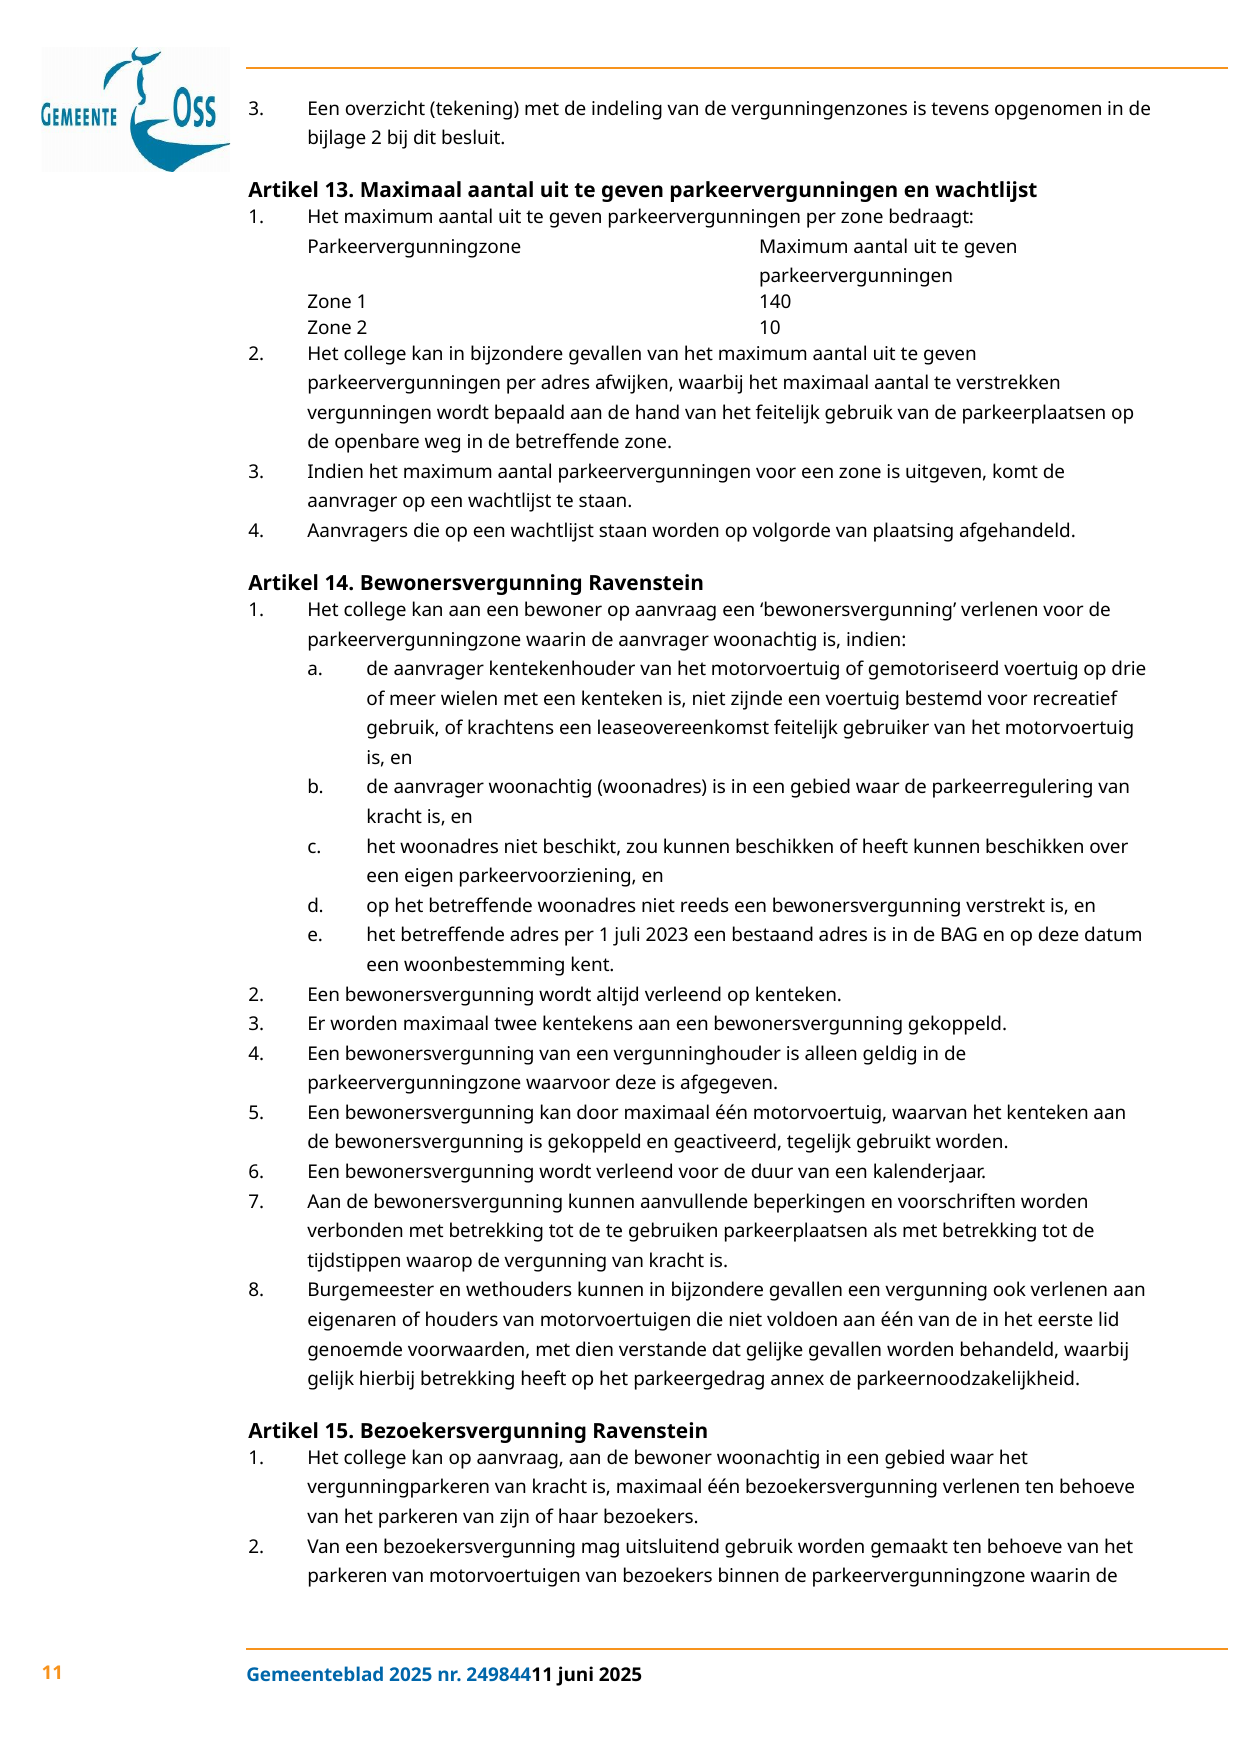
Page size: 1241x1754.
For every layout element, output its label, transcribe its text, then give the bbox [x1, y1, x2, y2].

text Artikel 14. Bewonersvergunning Ravenstein [248, 568, 1152, 596]
list Een bewonersvergunning wordt verleend voor de duur van een kalenderjaar. [248, 1158, 1152, 1184]
table_cell Zone 2 [307, 314, 759, 340]
table_cell 140 [759, 288, 1211, 314]
list Indien het maximum aantal parkeervergunningen voor een zone is uitgeven, komt de aanvrager op een wachtlijst te staan. [248, 458, 1152, 513]
list de aanvrager woonachtig (woonadres) is in een gebied waar de parkeerregulering van kracht is, en [307, 774, 1152, 829]
picture [41, 47, 231, 172]
list de aanvrager kentekenhouder van het motorvoertuig of gemotoriseerd voertuig op drie of meer wielen met een kenteken is, niet zijnde een voertuig bestemd voor recreatief gebruik, of krachtens een leaseovereenkomst feitelijk gebruiker van het motorvoertuig is, en [307, 655, 1152, 770]
list Het college kan op aanvraag, aan de bewoner woonachtig in een gebied waar het vergunningparkeren van kracht is, maximaal één bezoekersvergunning verlenen ten behoeve van het parkeren van zijn of haar bezoekers. [248, 1444, 1152, 1529]
text Artikel 13. Maximaal aantal uit te geven parkeervergunningen en wachtlijst [248, 175, 1152, 203]
list Een bewonersvergunning kan door maximaal één motorvoertuig, waarvan het kenteken aan de bewonersvergunning is gekoppeld en geactiveerd, tegelijk gebruikt worden. [248, 1099, 1152, 1154]
list het woonadres niet beschikt, zou kunnen beschikken of heeft kunnen beschikken over een eigen parkeervoorziening, en [307, 833, 1152, 888]
table_cell Zone 1 [307, 288, 759, 314]
text Artikel 15. Bezoekersvergunning Ravenstein [248, 1416, 1152, 1444]
list Een bewonersvergunning van een vergunninghouder is alleen geldig in de parkeervergunningzone waarvoor deze is afgegeven. [248, 1040, 1152, 1095]
list op het betreffende woonadres niet reeds een bewonersvergunning verstrekt is, en [307, 892, 1152, 918]
list Een overzicht (tekening) met de indeling van de vergunningenzones is tevens opgenomen in de bijlage 2 bij dit besluit. [248, 95, 1152, 150]
list Het college kan in bijzondere gevallen van het maximum aantal uit te geven parkeervergunningen per adres afwijken, waarbij het maximaal aantal te verstrekken vergunningen wordt bepaald aan de hand van het feitelijk gebruik van de parkeerplaatsen op de openbare weg in de betreffende zone. [248, 340, 1152, 454]
list Aan de bewonersvergunning kunnen aanvullende beperkingen en voorschriften worden verbonden met betrekking tot de te gebruiken parkeerplaatsen als met betrekking tot de tijdstippen waarop de vergunning van kracht is. [248, 1188, 1152, 1273]
list het betreffende adres per 1 juli 2023 een bestaand adres is in de BAG en op deze datum een woonbestemming kent. [307, 922, 1152, 977]
list Het maximum aantal uit te geven parkeervergunningen per zone bedraagt: [248, 203, 1152, 229]
list Van een bezoekersvergunning mag uitsluitend gebruik worden gemaakt ten behoeve van het parkeren van motorvoertuigen van bezoekers binnen de parkeervergunningzone waarin de [248, 1533, 1152, 1588]
table_header Parkeervergunningzone [307, 233, 759, 288]
table_header Maximum aantal uit te geven parkeervergunningen [759, 233, 1211, 288]
list Het college kan aan een bewoner op aanvraag een ‘bewonersvergunning’ verlenen voor de parkeervergunningzone waarin de aanvrager woonachtig is, indien: [248, 596, 1152, 651]
list Aanvragers die op een wachtlijst staan worden op volgorde van plaatsing afgehandeld. [248, 517, 1152, 543]
list Burgemeester en wethouders kunnen in bijzondere gevallen een vergunning ook verlenen aan eigenaren of houders van motorvoertuigen die niet voldoen aan één van de in het eerste lid genoemde voorwaarden, met dien verstande dat gelijke gevallen worden behandeld, waarbij gelijk hierbij betrekking heeft op het parkeergedrag annex de parkeernoodzakelijkheid. [248, 1277, 1152, 1391]
table_cell 10 [759, 314, 1211, 340]
list Er worden maximaal twee kentekens aan een bewonersvergunning gekoppeld. [248, 1010, 1152, 1036]
list Een bewonersvergunning wordt altijd verleend op kenteken. [248, 981, 1152, 1006]
